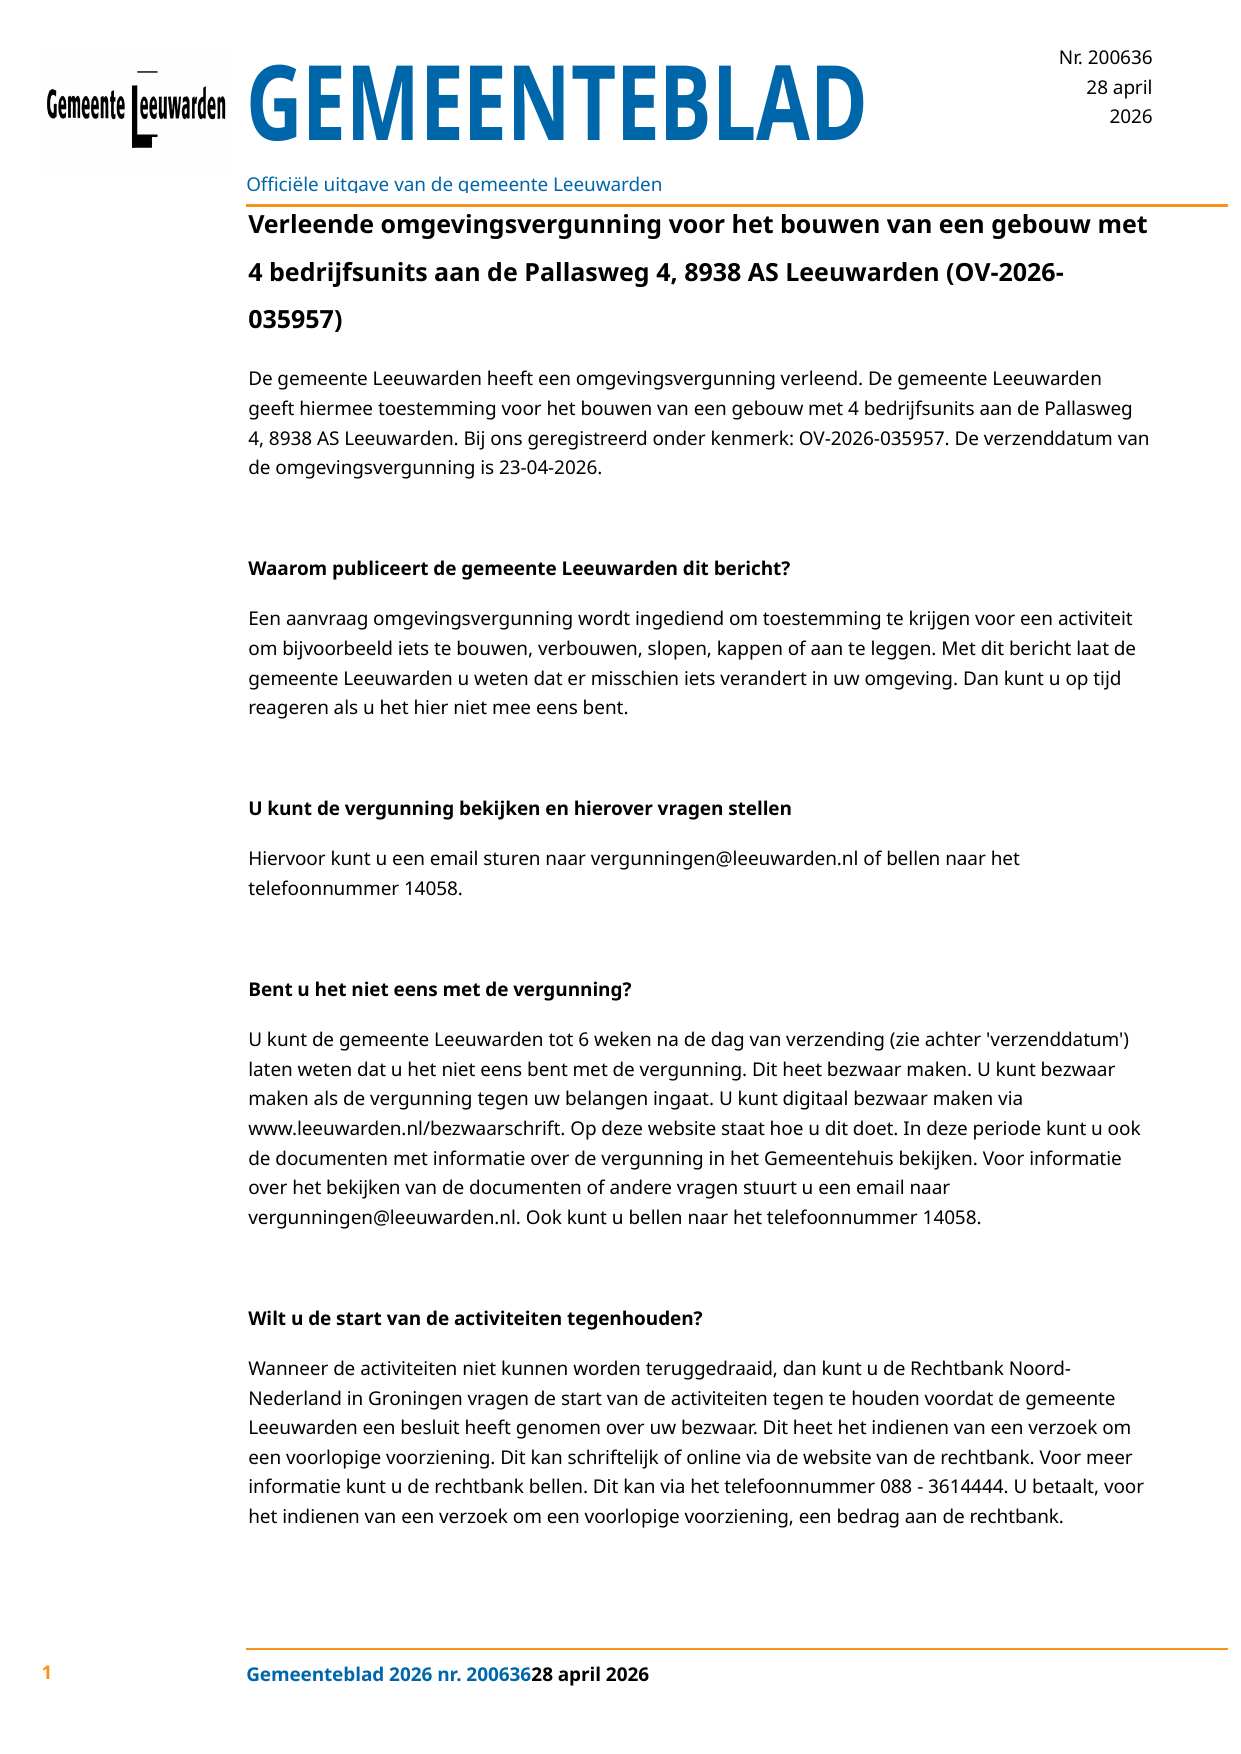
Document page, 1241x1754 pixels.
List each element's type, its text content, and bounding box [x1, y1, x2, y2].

text Wilt u de start van de activiteiten tegenhouden? [248, 1305, 1152, 1330]
text Wanneer de activiteiten niet kunnen worden teruggedraaid, dan kunt u de Rechtbank Noord-Nederland in Groningen vragen de start van de activiteiten tegen te houden voordat de gemeente Leeuwarden een besluit heeft genomen over uw bezwaar. Dit heet het indienen van een verzoek om een voorlopige voorziening. Dit kan schriftelijk of online via de website van de rechtbank. Voor meer informatie kunt u de rechtbank bellen. Dit kan via het telefoonnummer 088 - 3614444. U betaalt, voor het indienen van een verzoek om een voorlopige voorziening, een bedrag aan de rechtbank. [248, 1355, 1152, 1529]
text U kunt de gemeente Leeuwarden tot 6 weken na de dag van verzending (zie achter 'verzenddatum') laten weten dat u het niet eens bent met de vergunning. Dit heet bezwaar maken. U kunt bezwaar maken als de vergunning tegen uw belangen ingaat. U kunt digitaal bezwaar maken via www.leeuwarden.nl/bezwaarschrift. Op deze website staat hoe u dit doet. In deze periode kunt u ook de documenten met informatie over de vergunning in het Gemeentehuis bekijken. Voor informatie over het bekijken van de documenten of andere vragen stuurt u een email naar vergunningen@leeuwarden.nl. Ook kunt u bellen naar het telefoonnummer 14058. [248, 1026, 1152, 1229]
text U kunt de vergunning bekijken en hierover vragen stellen [248, 795, 1152, 821]
picture [41, 47, 231, 172]
text Verleende omgevingsvergunning voor het bouwen van een gebouw met 4 bedrijfsunits aan de Pallasweg 4, 8938 AS Leeuwarden (OV-2026-035957) [248, 207, 1152, 336]
text Hiervoor kunt u een email sturen naar vergunningen@leeuwarden.nl of bellen naar het telefoonnummer 14058. [248, 846, 1152, 901]
text Een aanvraag omgevingsvergunning wordt ingediend om toestemming te krijgen voor een activiteit om bijvoorbeeld iets te bouwen, verbouwen, slopen, kappen of aan te leggen. Met dit bericht laat de gemeente Leeuwarden u weten dat er misschien iets verandert in uw omgeving. Dan kunt u op tijd reageren als u het hier niet mee eens bent. [248, 606, 1152, 720]
text De gemeente Leeuwarden heeft een omgevingsvergunning verleend. De gemeente Leeuwarden geeft hiermee toestemming voor het bouwen van een gebouw met 4 bedrijfsunits aan de Pallasweg 4, 8938 AS Leeuwarden. Bij ons geregistreerd onder kenmerk: OV-2026-035957. De verzenddatum van de omgevingsvergunning is 23-04-2026. [248, 366, 1152, 480]
text Waarom publiceert de gemeente Leeuwarden dit bericht? [248, 555, 1152, 581]
text Bent u het niet eens met de vergunning? [248, 976, 1152, 1002]
